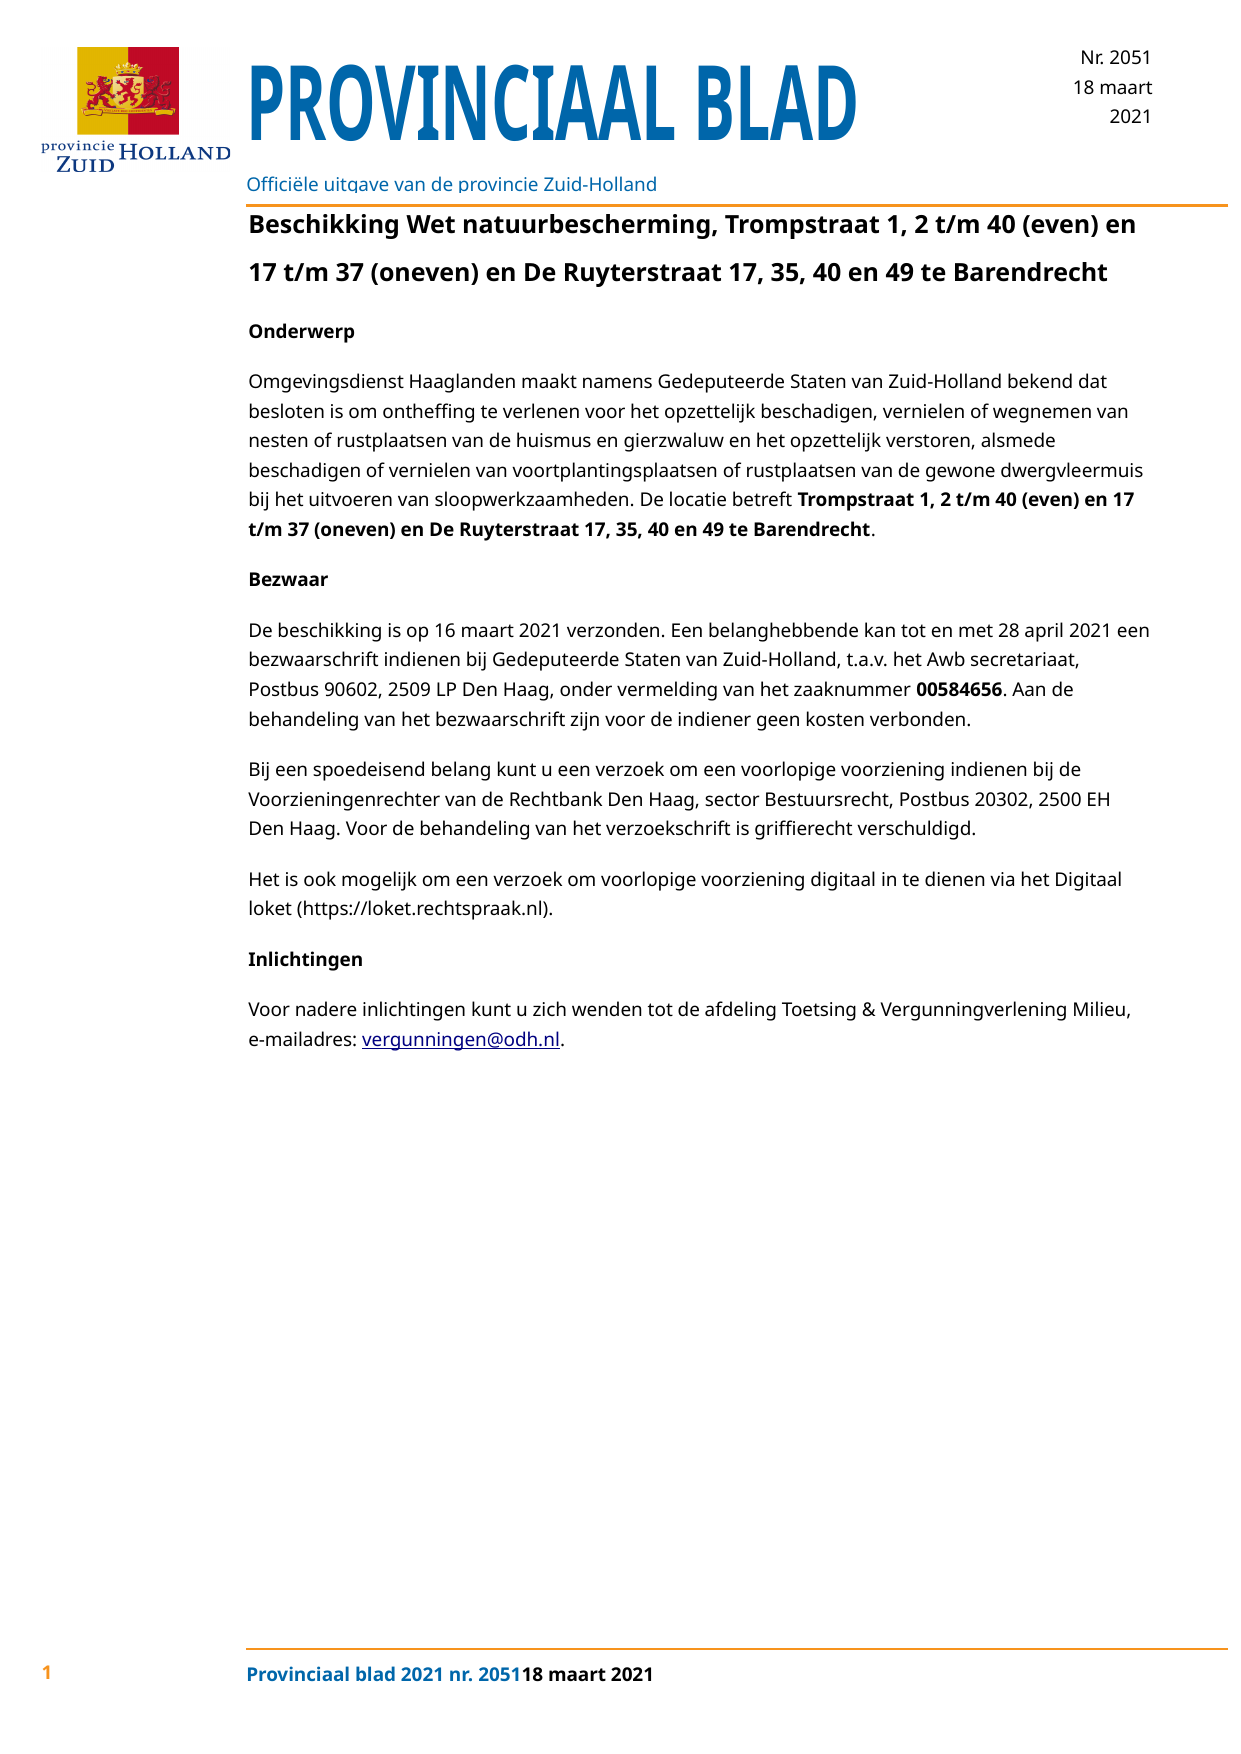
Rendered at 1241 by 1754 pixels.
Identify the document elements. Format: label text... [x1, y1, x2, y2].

picture [41, 47, 231, 172]
text Onderwerp [248, 318, 1152, 344]
text Bij een spoedeisend belang kunt u een verzoek om een voorlopige voorziening indienen bij de Voorzieningenrechter van de Rechtbank Den Haag, sector Bestuursrecht, Postbus 20302, 2500 EH Den Haag. Voor de behandeling van het verzoekschrift is griffierecht verschuldigd. [248, 756, 1152, 841]
text Het is ook mogelijk om een verzoek om voorlopige voorziening digitaal in te dienen via het Digitaal loket (https://loket.rechtspraak.nl). [248, 866, 1152, 921]
text Beschikking Wet natuurbescherming, Trompstraat 1, 2 t/m 40 (even) en 17 t/m 37 (oneven) en De Ruyterstraat 17, 35, 40 en 49 te Barendrecht [248, 207, 1152, 288]
text De beschikking is op 16 maart 2021 verzonden. Een belanghebbende kan tot en met 28 april 2021 een bezwaarschrift indienen bij Gedeputeerde Staten van Zuid-Holland, t.a.v. het Awb secretariaat, Postbus 90602, 2509 LP Den Haag, onder vermelding van het zaaknummer 00584656. Aan de behandeling van het bezwaarschrift zijn voor de indiener geen kosten verbonden. [248, 617, 1152, 732]
text Voor nadere inlichtingen kunt u zich wenden tot de afdeling Toetsing & Vergunningverlening Milieu, e-mailadres: vergunningen@odh.nl. [248, 996, 1152, 1052]
text Inlichtingen [248, 946, 1152, 972]
text Omgevingsdienst Haaglanden maakt namens Gedeputeerde Staten van Zuid-Holland bekend dat besloten is om ontheffing te verlenen voor het opzettelijk beschadigen, vernielen of wegnemen van nesten of rustplaatsen van de huismus en gierzwaluw en het opzettelijk verstoren, alsmede beschadigen of vernielen van voortplantingsplaatsen of rustplaatsen van de gewone dwergvleermuis bij het uitvoeren van sloopwerkzaamheden. De locatie betreft Trompstraat 1, 2 t/m 40 (even) en 17 t/m 37 (oneven) en De Ruyterstraat 17, 35, 40 en 49 te Barendrecht. [248, 368, 1152, 542]
text Bezwaar [248, 567, 1152, 592]
